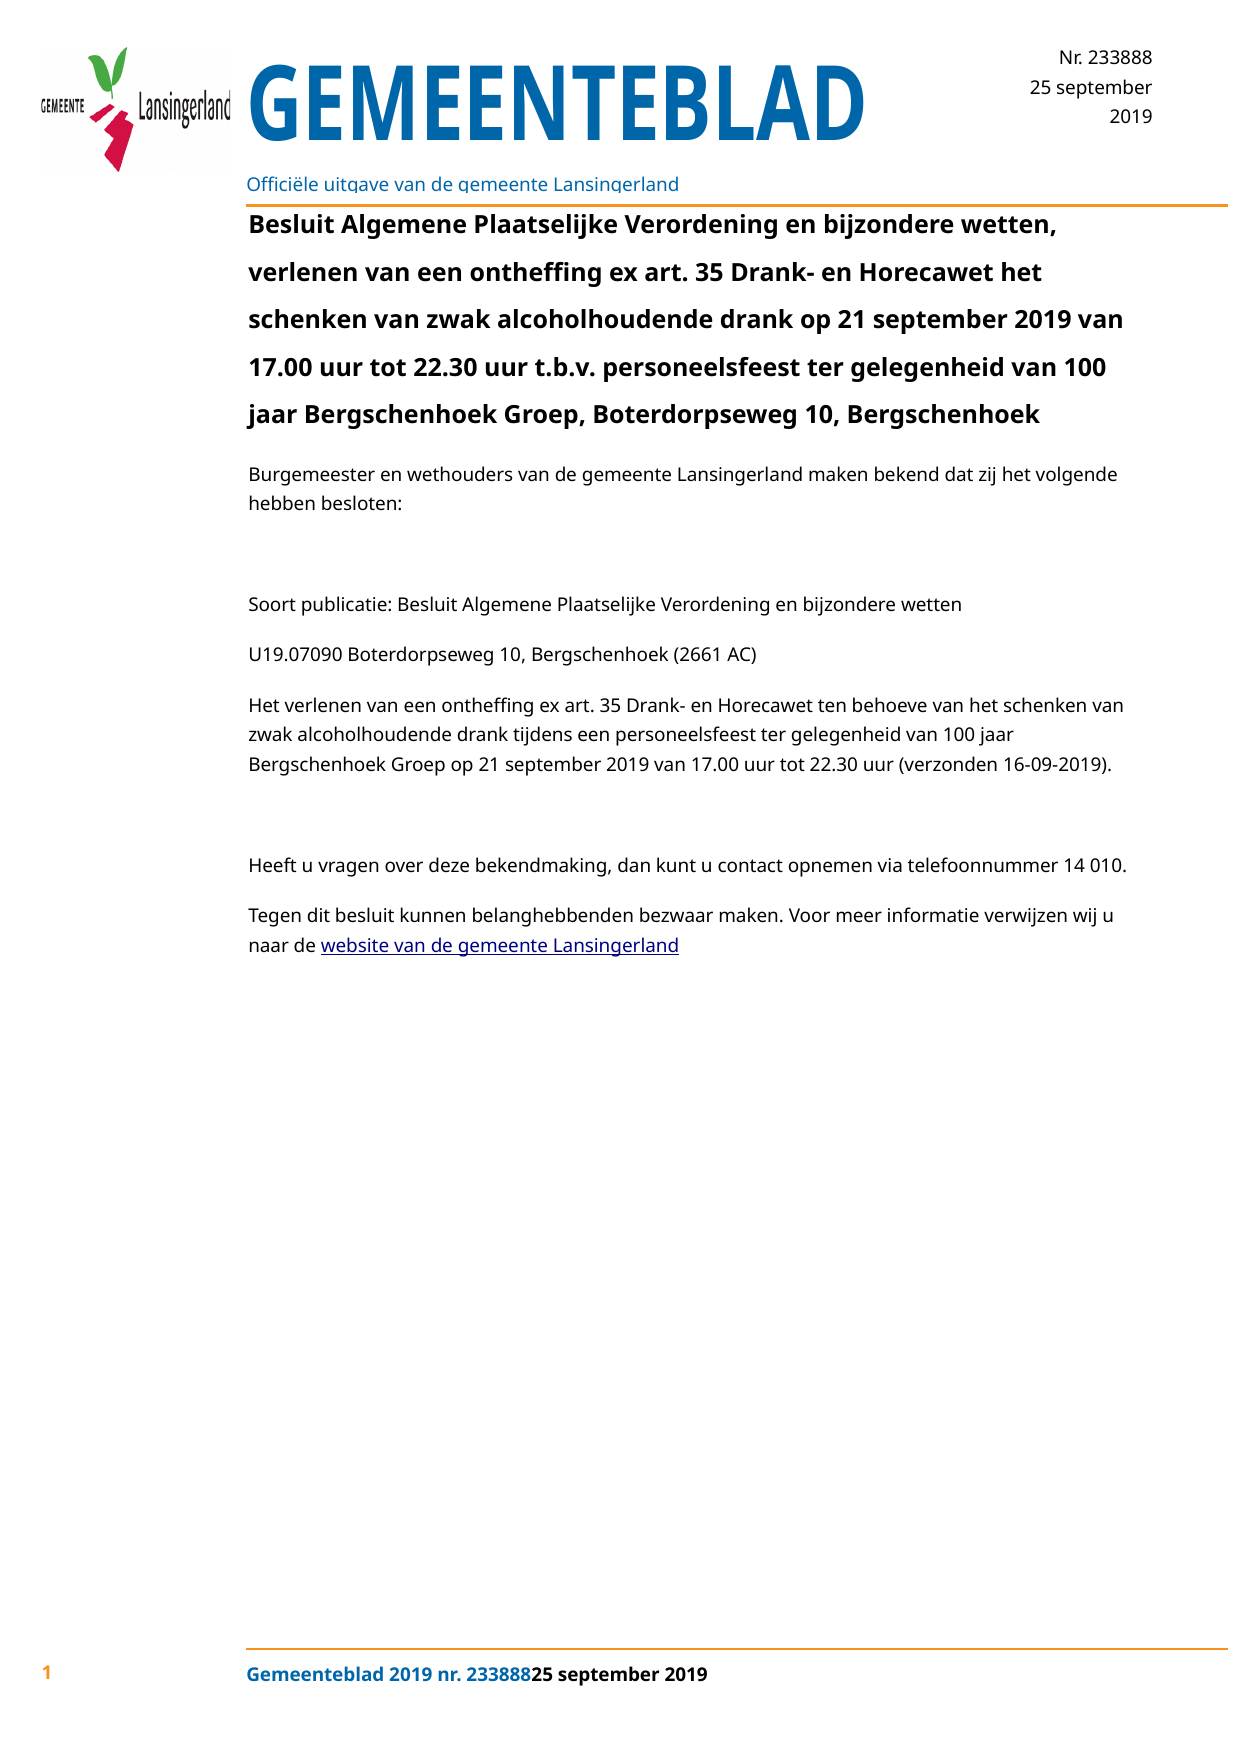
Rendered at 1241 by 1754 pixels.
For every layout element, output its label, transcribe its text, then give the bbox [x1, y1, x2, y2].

text Het verlenen van een ontheffing ex art. 35 Drank- en Horecawet ten behoeve van het schenken van zwak alcoholhoudende drank tijdens een personeelsfeest ter gelegenheid van 100 jaar Bergschenhoek Groep op 21 september 2019 van 17.00 uur tot 22.30 uur (verzonden 16-09-2019). [248, 692, 1152, 777]
text Heeft u vragen over deze bekendmaking, dan kunt u contact opnemen via telefoonnummer 14 010. [248, 852, 1152, 878]
text Tegen dit besluit kunnen belanghebbenden bezwaar maken. Voor meer informatie verwijzen wij u naar de website van de gemeente Lansingerland [248, 902, 1152, 958]
text Soort publicatie: Besluit Algemene Plaatselijke Verordening en bijzondere wetten [248, 591, 1152, 617]
picture [41, 47, 231, 172]
text U19.07090 Boterdorpseweg 10, Bergschenhoek (2661 AC) [248, 642, 1152, 667]
text Besluit Algemene Plaatselijke Verordening en bijzondere wetten, verlenen van een ontheffing ex art. 35 Drank- en Horecawet het schenken van zwak alcoholhoudende drank op 21 september 2019 van 17.00 uur tot 22.30 uur t.b.v. personeelsfeest ter gelegenheid van 100 jaar Bergschenhoek Groep, Boterdorpseweg 10, Bergschenhoek [248, 207, 1152, 431]
text Burgemeester en wethouders van de gemeente Lansingerland maken bekend dat zij het volgende hebben besloten: [248, 461, 1152, 516]
